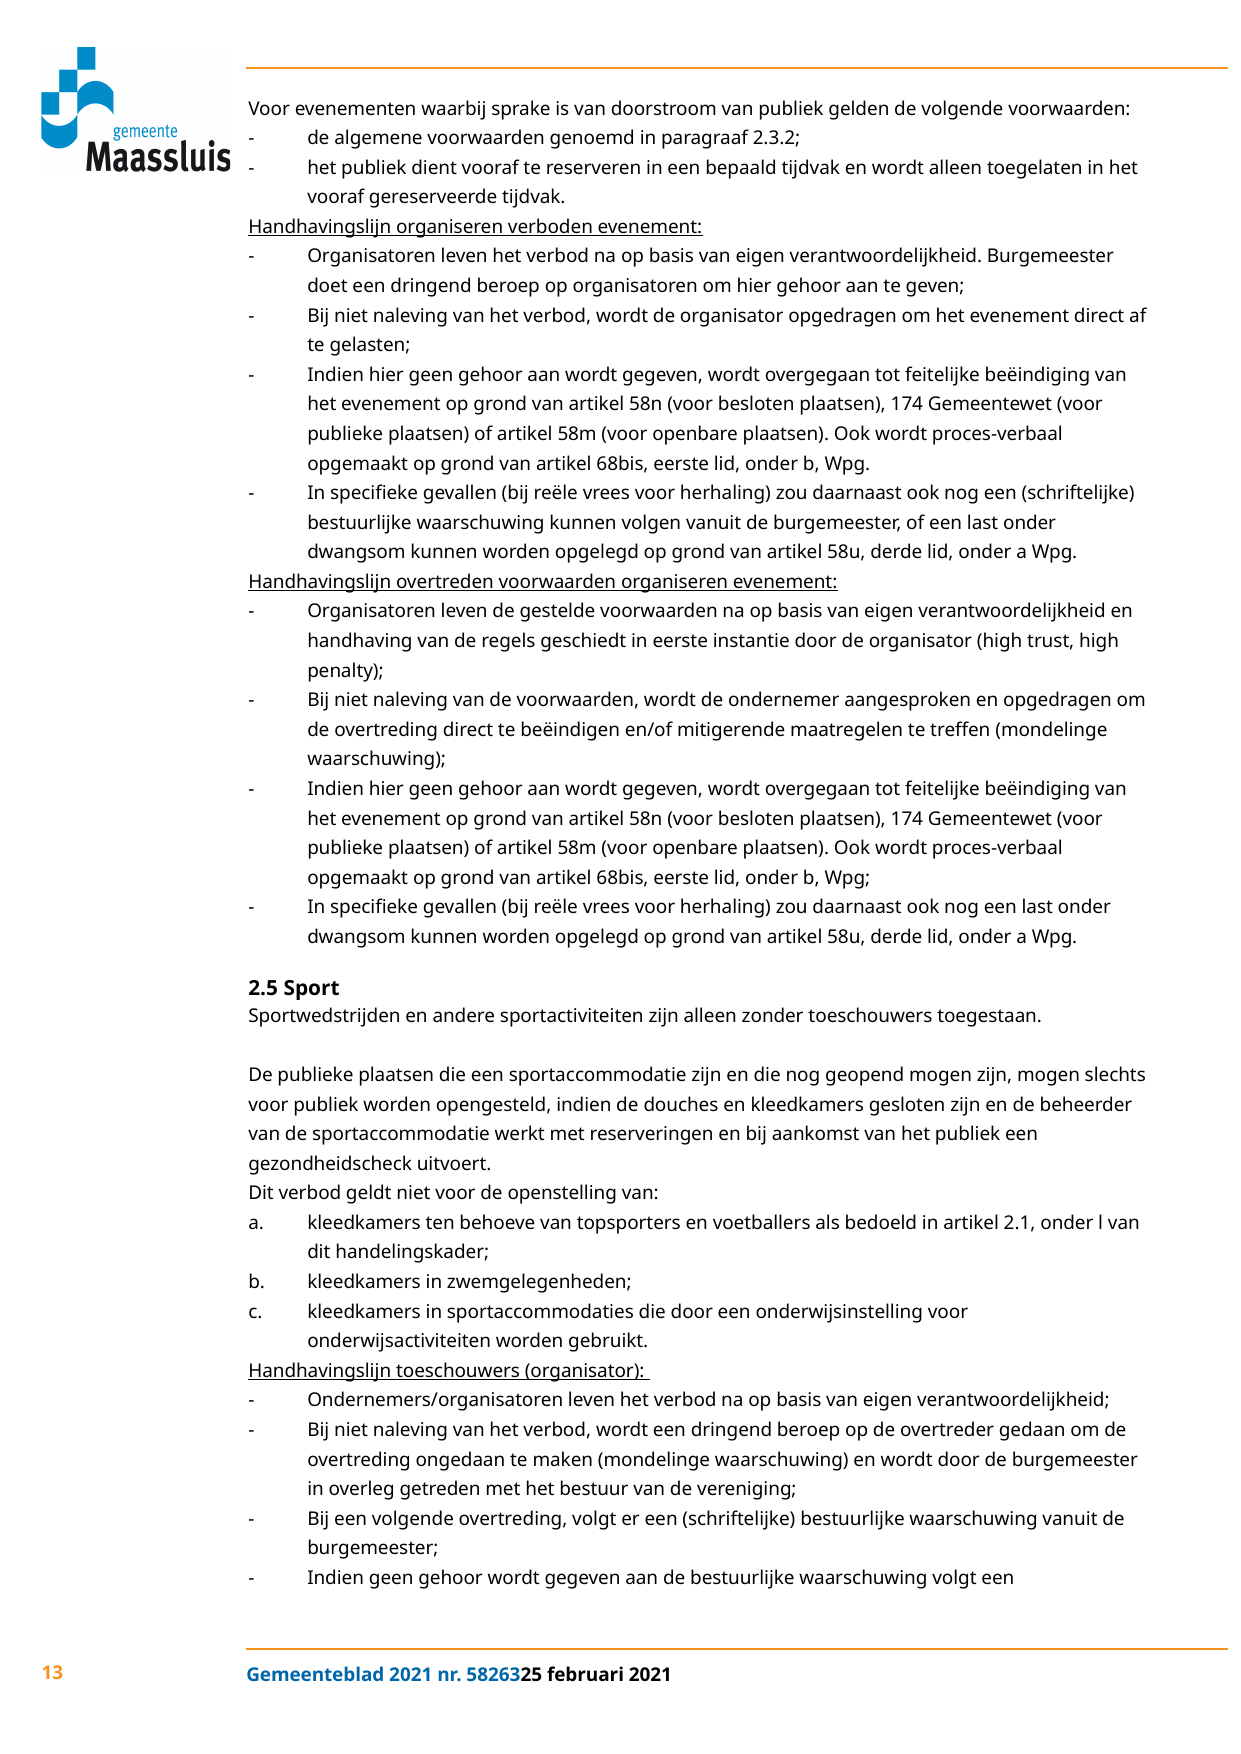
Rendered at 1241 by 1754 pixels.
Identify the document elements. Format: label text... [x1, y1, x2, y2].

list Indien hier geen gehoor aan wordt gegeven, wordt overgegaan tot feitelijke beëindiging van het evenement op grond van artikel 58n (voor besloten plaatsen), 174 Gemeentewet (voor publieke plaatsen) of artikel 58m (voor openbare plaatsen). Ook wordt proces-verbaal opgemaakt op grond van artikel 68bis, eerste lid, onder b, Wpg; [248, 775, 1152, 890]
text Handhavingslijn overtreden voorwaarden organiseren evenement: [248, 568, 1152, 594]
text Sportwedstrijden en andere sportactiviteiten zijn alleen zonder toeschouwers toegestaan. [248, 1002, 1152, 1028]
list kleedkamers in zwemgelegenheden; [248, 1268, 1152, 1294]
text Dit verbod geldt niet voor de openstelling van: [248, 1179, 1152, 1205]
text De publieke plaatsen die een sportaccommodatie zijn en die nog geopend mogen zijn, mogen slechts voor publiek worden opengesteld, indien de douches en kleedkamers gesloten zijn en de beheerder van de sportaccommodatie werkt met reserveringen en bij aankomst van het publiek een gezondheidscheck uitvoert. [248, 1061, 1152, 1176]
text Handhavingslijn organiseren verboden evenement: [248, 213, 1152, 239]
picture [41, 47, 77, 92]
list kleedkamers ten behoeve van topsporters en voetballers als bedoeld in artikel 2.1, onder l van dit handelingskader; [248, 1209, 1152, 1264]
list Organisatoren leven het verbod na op basis van eigen verantwoordelijkheid. Burgemeester doet een dringend beroep op organisatoren om hier gehoor aan te geven; [248, 243, 1152, 298]
picture [41, 47, 231, 172]
list kleedkamers in sportaccommodaties die door een onderwijsinstelling voor onderwijsactiviteiten worden gebruikt. [248, 1298, 1152, 1353]
list Organisatoren leven de gestelde voorwaarden na op basis van eigen verantwoordelijkheid en handhaving van de regels geschiedt in eerste instantie door de organisator (high trust, high penalty); [248, 598, 1152, 683]
text 2.5 Sport [248, 973, 1152, 1002]
list In specifieke gevallen (bij reële vrees voor herhaling) zou daarnaast ook nog een (schriftelijke) bestuurlijke waarschuwing kunnen volgen vanuit de burgemeester, of een last onder dwangsom kunnen worden opgelegd op grond van artikel 58u, derde lid, onder a Wpg. [248, 479, 1152, 564]
list Bij niet naleving van de voorwaarden, wordt de ondernemer aangesproken en opgedragen om de overtreding direct te beëindigen en/of mitigerende maatregelen te treffen (mondelinge waarschuwing); [248, 686, 1152, 771]
list In specifieke gevallen (bij reële vrees voor herhaling) zou daarnaast ook nog een last onder dwangsom kunnen worden opgelegd op grond van artikel 58u, derde lid, onder a Wpg. [248, 893, 1152, 949]
list Bij niet naleving van het verbod, wordt een dringend beroep op de overtreder gedaan om de overtreding ongedaan te maken (mondelinge waarschuwing) en wordt door de burgemeester in overleg getreden met het bestuur van de vereniging; [248, 1416, 1152, 1501]
list het publiek dient vooraf te reserveren in een bepaald tijdvak en wordt alleen toegelaten in het vooraf gereserveerde tijdvak. [248, 154, 1152, 209]
list Indien hier geen gehoor aan wordt gegeven, wordt overgegaan tot feitelijke beëindiging van het evenement op grond van artikel 58n (voor besloten plaatsen), 174 Gemeentewet (voor publieke plaatsen) of artikel 58m (voor openbare plaatsen). Ook wordt proces-verbaal opgemaakt op grond van artikel 68bis, eerste lid, onder b, Wpg. [248, 361, 1152, 476]
list Bij een volgende overtreding, volgt er een (schriftelijke) bestuurlijke waarschuwing vanuit de burgemeester; [248, 1505, 1152, 1560]
list de algemene voorwaarden genoemd in paragraaf 2.3.2; [248, 124, 1152, 150]
list Ondernemers/organisatoren leven het verbod na op basis van eigen verantwoordelijkheid; [248, 1387, 1152, 1412]
list Indien geen gehoor wordt gegeven aan de bestuurlijke waarschuwing volgt een [248, 1564, 1152, 1590]
text Handhavingslijn toeschouwers (organisator): [248, 1357, 1152, 1383]
text Voor evenementen waarbij sprake is van doorstroom van publiek gelden de volgende voorwaarden: [248, 95, 1152, 121]
list Bij niet naleving van het verbod, wordt de organisator opgedragen om het evenement direct af te gelasten; [248, 302, 1152, 357]
